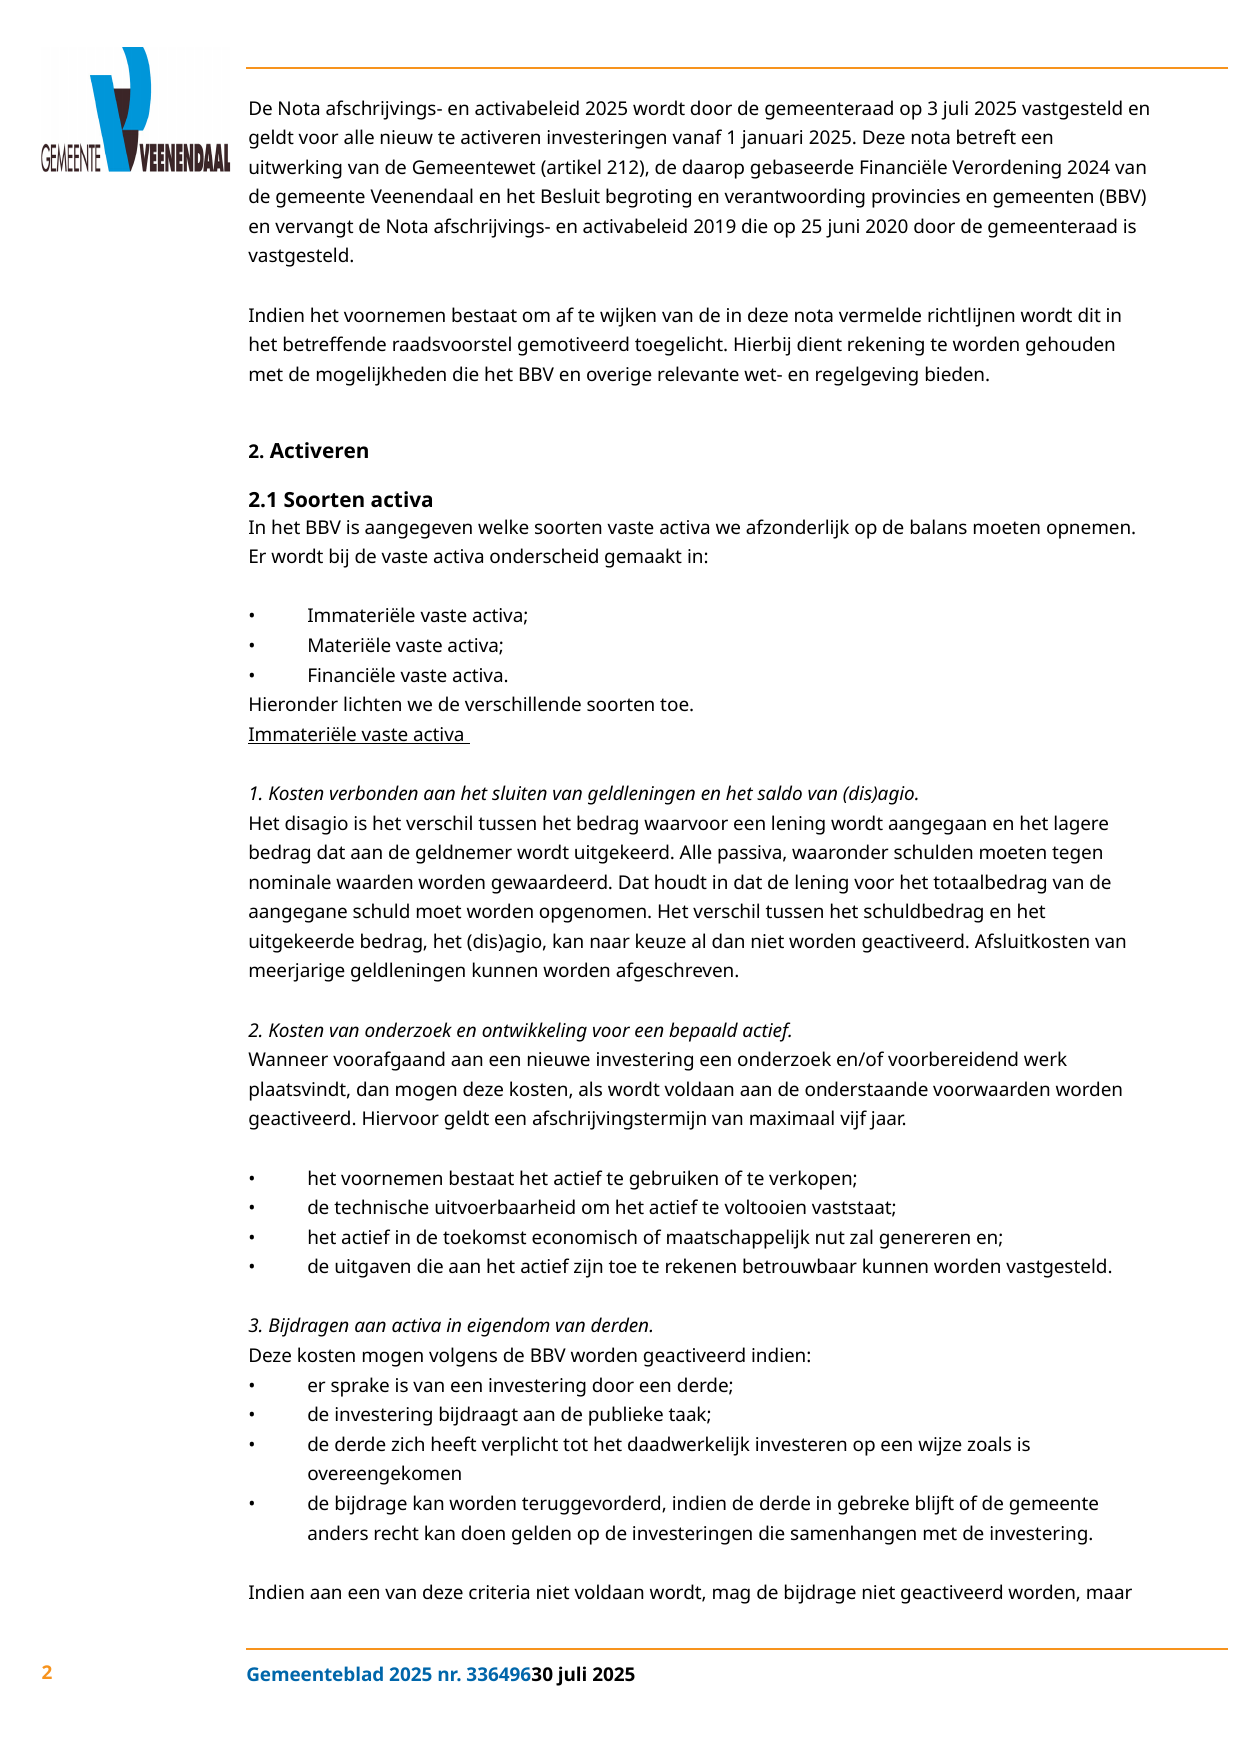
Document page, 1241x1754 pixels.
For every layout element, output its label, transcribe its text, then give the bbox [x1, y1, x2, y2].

list de bijdrage kan worden teruggevorderd, indien de derde in gebreke blijft of de gemeente anders recht kan doen gelden op de investeringen die samenhangen met de investering. [248, 1490, 1152, 1546]
text Wanneer voorafgaand aan een nieuwe investering een onderzoek en/of voorbereidend werk plaatsvindt, dan mogen deze kosten, als wordt voldaan aan de onderstaande voorwaarden worden geactiveerd. Hiervoor geldt een afschrijvingstermijn van maximaal vijf jaar. [248, 1046, 1152, 1131]
text Immateriële vaste activa [248, 721, 1152, 747]
picture [123, 47, 231, 172]
text De Nota afschrijvings- en activabeleid 2025 wordt door de gemeenteraad op 3 juli 2025 vastgesteld en geldt voor alle nieuw te activeren investeringen vanaf 1 januari 2025. Deze nota betreft een uitwerking van de Gemeentewet (artikel 212), de daarop gebaseerde Financiële Verordening 2024 van de gemeente Veenendaal en het Besluit begroting en verantwoording provincies en gemeenten (BBV) en vervangt de Nota afschrijvings- en activabeleid 2019 die op 25 juni 2020 door de gemeenteraad is vastgesteld. [248, 95, 1152, 268]
list het voornemen bestaat het actief te gebruiken of te verkopen; [248, 1165, 1152, 1191]
text In het BBV is aangegeven welke soorten vaste activa we afzonderlijk op de balans moeten opnemen. Er wordt bij de vaste activa onderscheid gemaakt in: [248, 514, 1152, 569]
text 2. Kosten van onderzoek en ontwikkeling voor een bepaald actief. [248, 1017, 1152, 1043]
list de technische uitvoerbaarheid om het actief te voltooien vaststaat; [248, 1194, 1152, 1220]
list er sprake is van een investering door een derde; [248, 1372, 1152, 1398]
text 1. Kosten verbonden aan het sluiten van geldleningen en het saldo van (dis)agio. [248, 780, 1152, 806]
list Immateriële vaste activa; [248, 603, 1152, 628]
picture [41, 47, 130, 172]
list het actief in de toekomst economisch of maatschappelijk nut zal genereren en; [248, 1224, 1152, 1250]
list Materiële vaste activa; [248, 632, 1152, 658]
list de investering bijdraagt aan de publieke taak; [248, 1401, 1152, 1427]
list de derde zich heeft verplicht tot het daadwerkelijk investeren op een wijze zoals is overeengekomen [248, 1431, 1152, 1486]
text Indien aan een van deze criteria niet voldaan wordt, mag de bijdrage niet geactiveerd worden, maar [248, 1579, 1152, 1605]
text 2. Activeren [248, 436, 1152, 465]
text 2.1 Soorten activa [248, 486, 1152, 514]
text Het disagio is het verschil tussen het bedrag waarvoor een lening wordt aangegaan en het lagere bedrag dat aan de geldnemer wordt uitgekeerd. Alle passiva, waaronder schulden moeten tegen nominale waarden worden gewaardeerd. Dat houdt in dat de lening voor het totaalbedrag van de aangegane schuld moet worden opgenomen. Het verschil tussen het schuldbedrag en het uitgekeerde bedrag, het (dis)agio, kan naar keuze al dan niet worden geactiveerd. Afsluitkosten van meerjarige geldleningen kunnen worden afgeschreven. [248, 810, 1152, 983]
text 3. Bijdragen aan activa in eigendom van derden. [248, 1313, 1152, 1338]
text Deze kosten mogen volgens de BBV worden geactiveerd indien: [248, 1342, 1152, 1368]
text Hieronder lichten we de verschillende soorten toe. [248, 691, 1152, 717]
list Financiële vaste activa. [248, 662, 1152, 688]
text Indien het voornemen bestaat om af te wijken van de in deze nota vermelde richtlijnen wordt dit in het betreffende raadsvoorstel gemotiveerd toegelicht. Hierbij dient rekening te worden gehouden met de mogelijkheden die het BBV en overige relevante wet- en regelgeving bieden. [248, 302, 1152, 387]
list de uitgaven die aan het actief zijn toe te rekenen betrouwbaar kunnen worden vastgesteld. [248, 1253, 1152, 1279]
